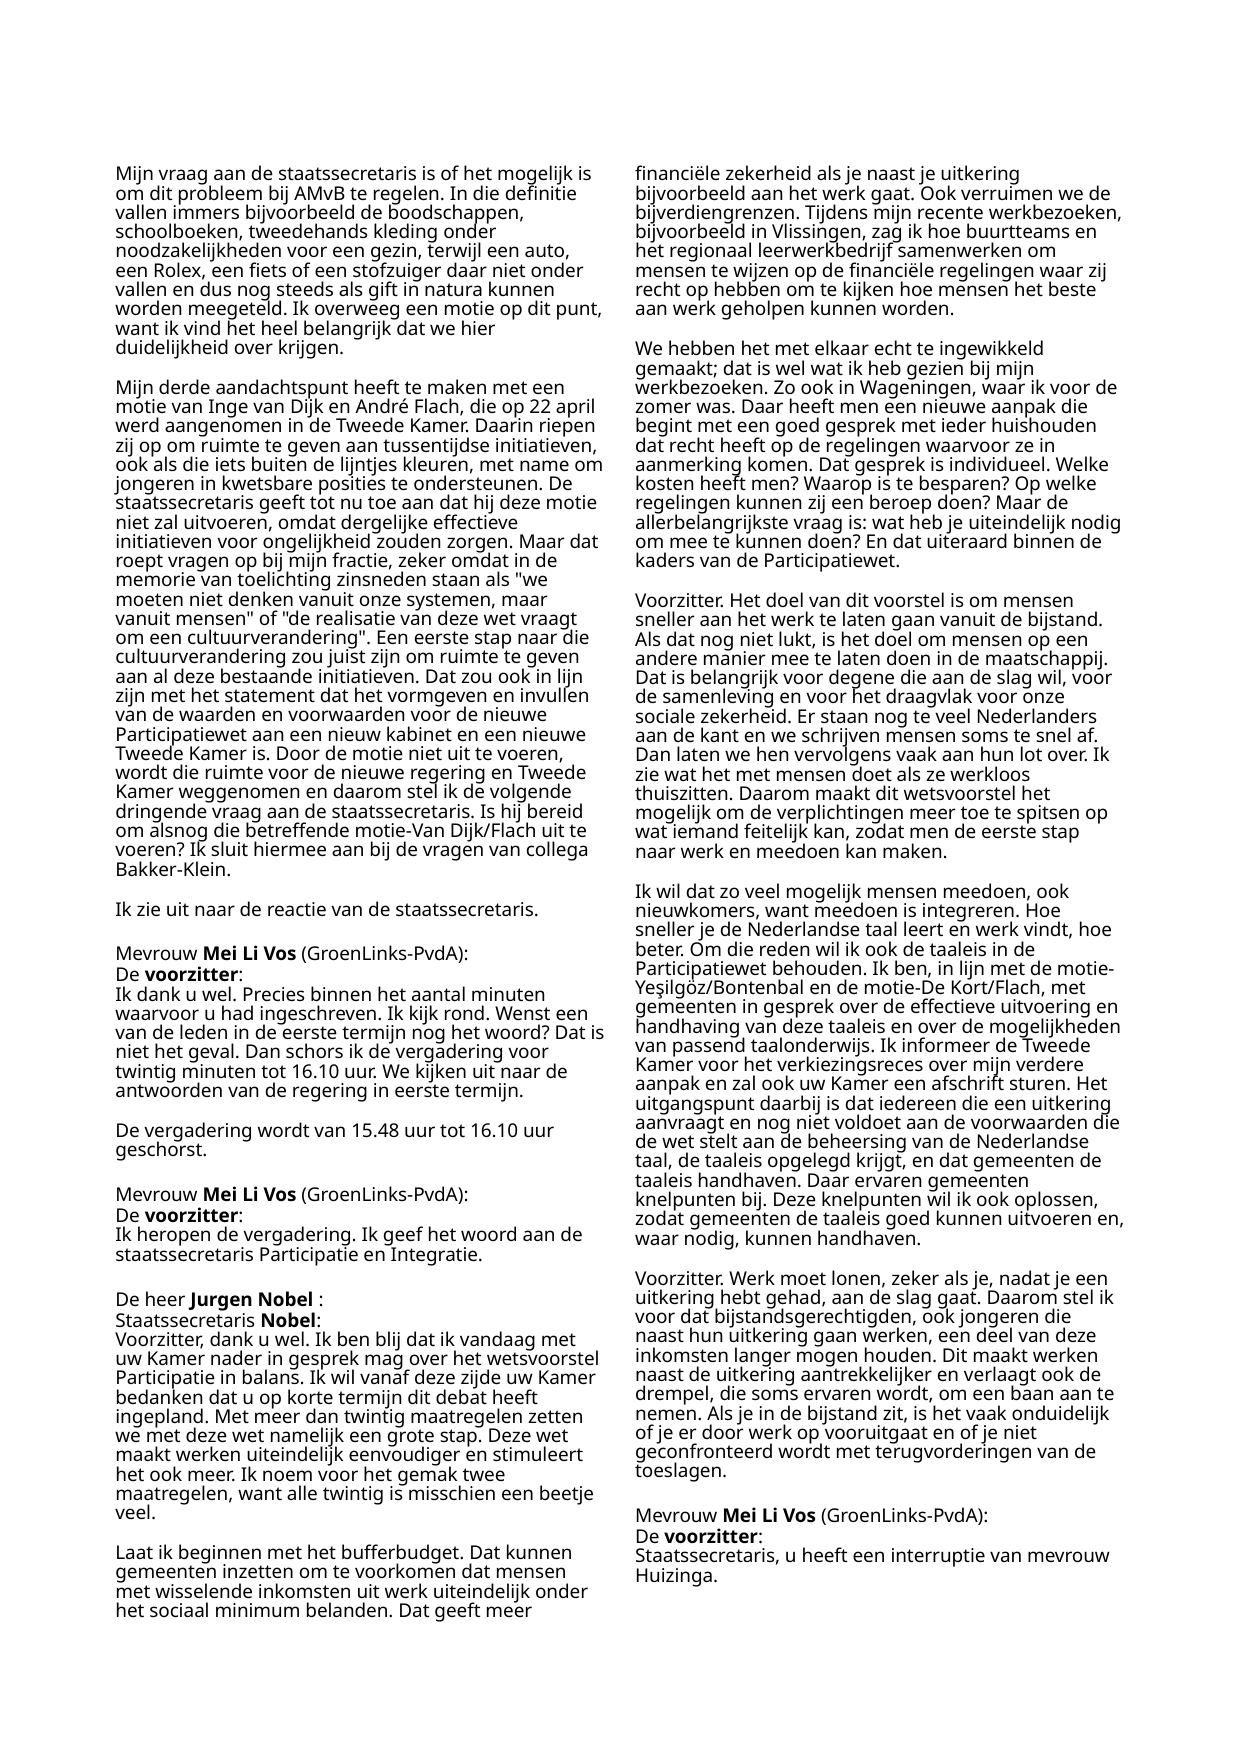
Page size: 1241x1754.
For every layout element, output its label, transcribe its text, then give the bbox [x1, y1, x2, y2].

text financiële zekerheid als je naast je uitkering bijvoorbeeld aan het werk gaat. Ook verruimen we de bijverdiengrenzen. Tijdens mijn recente werkbezoeken, bijvoorbeeld in Vlissingen, zag ik hoe buurtteams en het regionaal leerwerkbedrijf samenwerken om mensen te wijzen op de financiële regelingen waar zij recht op hebben om te kijken hoe mensen het beste aan werk geholpen kunnen worden. [635, 165, 1125, 319]
text We hebben het met elkaar echt te ingewikkeld gemaakt; dat is wel wat ik heb gezien bij mijn werkbezoeken. Zo ook in Wageningen, waar ik voor de zomer was. Daar heeft men een nieuwe aanpak die begint met een goed gesprek met ieder huishouden dat recht heeft op de regelingen waarvoor ze in aanmerking komen. Dat gesprek is individueel. Welke kosten heeft men? Waarop is te besparen? Op welke regelingen kunnen zij een beroep doen? Maar de allerbelangrijkste vraag is: wat heb je uiteindelijk nodig om mee te kunnen doen? En dat uiteraard binnen de kaders van de Participatiewet. [635, 340, 1125, 571]
text Ik heropen de vergadering. Ik geef het woord aan de staatssecretaris Participatie en Integratie. [115, 1226, 605, 1265]
text Mevrouw Mei Li Vos (GroenLinks-PvdA): [115, 1181, 605, 1207]
text Mevrouw Mei Li Vos (GroenLinks-PvdA): [635, 1502, 1125, 1528]
text Ik wil dat zo veel mogelijk mensen meedoen, ook nieuwkomers, want meedoen is integreren. Hoe sneller je de Nederlandse taal leert en werk vindt, hoe beter. Om die reden wil ik ook de taaleis in de Participatiewet behouden. Ik ben, in lijn met de motie-Yeşilgöz/Bontenbal en de motie-De Kort/Flach, met gemeenten in gesprek over de effectieve uitvoering en handhaving van deze taaleis en over de mogelijkheden van passend taalonderwijs. Ik informeer de Tweede Kamer voor het verkiezingsreces over mijn verdere aanpak en zal ook uw Kamer een afschrift sturen. Het uitgangspunt daarbij is dat iedereen die een uitkering aanvraagt en nog niet voldoet aan de voorwaarden die de wet stelt aan de beheersing van de Nederlandse taal, de taaleis opgelegd krijgt, en dat gemeenten de taaleis handhaven. Daar ervaren gemeenten knelpunten bij. Deze knelpunten wil ik ook oplossen, zodat gemeenten de taaleis goed kunnen uitvoeren en, waar nodig, kunnen handhaven. [635, 883, 1125, 1249]
text De vergadering wordt van 15.48 uur tot 16.10 uur geschorst. [115, 1122, 605, 1161]
text Staatssecretaris Nobel: [115, 1312, 605, 1331]
text Mevrouw Mei Li Vos (GroenLinks-PvdA): [115, 941, 605, 966]
text De voorzitter: [635, 1528, 1125, 1547]
text De heer Jurgen Nobel : [115, 1286, 605, 1312]
text Voorzitter, dank u wel. Ik ben blij dat ik vandaag met uw Kamer nader in gesprek mag over het wetsvoorstel Participatie in balans. Ik wil vanaf deze zijde uw Kamer bedanken dat u op korte termijn dit debat heeft ingepland. Met meer dan twintig maatregelen zetten we met deze wet namelijk een grote stap. Deze wet maakt werken uiteindelijk eenvoudiger en stimuleert het ook meer. Ik noem voor het gemak twee maatregelen, want alle twintig is misschien een beetje veel. [115, 1331, 605, 1523]
text Mijn vraag aan de staatssecretaris is of het mogelijk is om dit probleem bij AMvB te regelen. In die definitie vallen immers bijvoorbeeld de boodschappen, schoolboeken, tweedehands kleding onder noodzakelijkheden voor een gezin, terwijl een auto, een Rolex, een fiets of een stofzuiger daar niet onder vallen en dus nog steeds als gift in natura kunnen worden meegeteld. Ik overweeg een motie op dit punt, want ik vind het heel belangrijk dat we hier duidelijkheid over krijgen. [115, 165, 605, 358]
text De voorzitter: [115, 966, 605, 986]
text Mijn derde aandachtspunt heeft te maken met een motie van Inge van Dijk en André Flach, die op 22 april werd aangenomen in de Tweede Kamer. Daarin riepen zij op om ruimte te geven aan tussentijdse initiatieven, ook als die iets buiten de lijntjes kleuren, met name om jongeren in kwetsbare posities te ondersteunen. De staatssecretaris geeft tot nu toe aan dat hij deze motie niet zal uitvoeren, omdat dergelijke effectieve initiatieven voor ongelijkheid zouden zorgen. Maar dat roept vragen op bij mijn fractie, zeker omdat in de memorie van toelichting zinsneden staan als "we moeten niet denken vanuit onze systemen, maar vanuit mensen" of "de realisatie van deze wet vraagt om een cultuurverandering". Een eerste stap naar die cultuurverandering zou juist zijn om ruimte te geven aan al deze bestaande initiatieven. Dat zou ook in lijn zijn met het statement dat het vormgeven en invullen van de waarden en voorwaarden voor de nieuwe Participatiewet aan een nieuw kabinet en een nieuwe Tweede Kamer is. Door de motie niet uit te voeren, wordt die ruimte voor de nieuwe regering en Tweede Kamer weggenomen en daarom stel ik de volgende dringende vraag aan de staatssecretaris. Is hij bereid om alsnog die betreffende motie-Van Dijk/Flach uit te voeren? Ik sluit hiermee aan bij de vragen van collega Bakker-Klein. [115, 379, 605, 880]
text Ik dank u wel. Precies binnen het aantal minuten waarvoor u had ingeschreven. Ik kijk rond. Wenst een van de leden in de eerste termijn nog het woord? Dat is niet het geval. Dan schors ik de vergadering voor twintig minuten tot 16.10 uur. We kijken uit naar de antwoorden van de regering in eerste termijn. [115, 986, 605, 1101]
text Staatssecretaris, u heeft een interruptie van mevrouw Huizinga. [635, 1547, 1125, 1586]
text Voorzitter. Werk moet lonen, zeker als je, nadat je een uitkering hebt gehad, aan de slag gaat. Daarom stel ik voor dat bijstandsgerechtigden, ook jongeren die naast hun uitkering gaan werken, een deel van deze inkomsten langer mogen houden. Dit maakt werken naast de uitkering aantrekkelijker en verlaagt ook de drempel, die soms ervaren wordt, om een baan aan te nemen. Als je in de bijstand zit, is het vaak onduidelijk of je er door werk op vooruitgaat en of je niet geconfronteerd wordt met terugvorderingen van de toeslagen. [635, 1269, 1125, 1482]
text De voorzitter: [115, 1207, 605, 1226]
text Voorzitter. Het doel van dit voorstel is om mensen sneller aan het werk te laten gaan vanuit de bijstand. Als dat nog niet lukt, is het doel om mensen op een andere manier mee te laten doen in de maatschappij. Dat is belangrijk voor degene die aan de slag wil, voor de samenleving en voor het draagvlak voor onze sociale zekerheid. Er staan nog te veel Nederlanders aan de kant en we schrijven mensen soms te snel af. Dan laten we hen vervolgens vaak aan hun lot over. Ik zie wat het met mensen doet als ze werkloos thuiszitten. Daarom maakt dit wetsvoorstel het mogelijk om de verplichtingen meer toe te spitsen op wat iemand feitelijk kan, zodat men de eerste stap naar werk en meedoen kan maken. [635, 592, 1125, 862]
text Ik zie uit naar de reactie van de staatssecretaris. [115, 901, 605, 920]
text Laat ik beginnen met het bufferbudget. Dat kunnen gemeenten inzetten om te voorkomen dat mensen met wisselende inkomsten uit werk uiteindelijk onder het sociaal minimum belanden. Dat geeft meer [115, 1544, 605, 1621]
